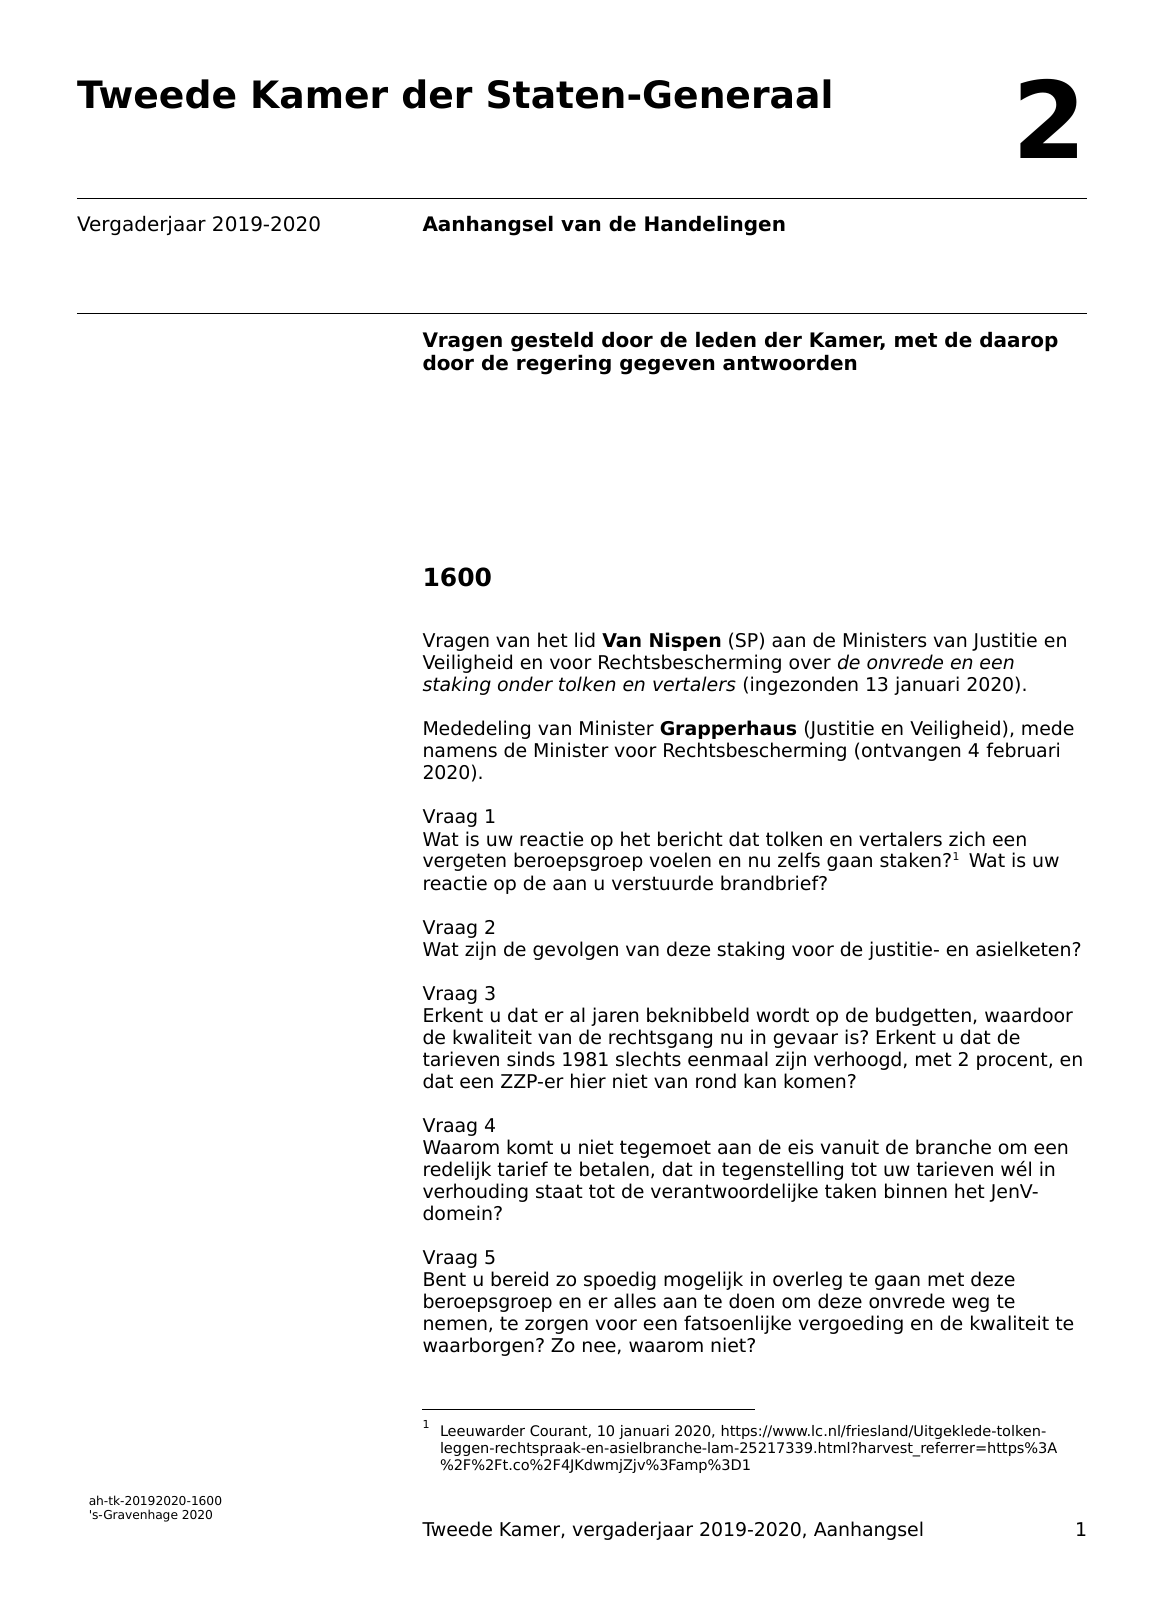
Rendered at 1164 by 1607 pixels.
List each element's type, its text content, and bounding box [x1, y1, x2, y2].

text Vragen van het lid Van Nispen (SP) aan de Ministers van Justitie en Veiligheid en voor Rechtsbescherming over de onvrede en een staking onder tolken en vertalers (ingezonden 13 januari 2020). [422, 630, 1087, 696]
table_header Tweede Kamer der Staten-Generaal [77, 59, 886, 198]
table_cell Aanhangsel van de Handelingen [422, 199, 1087, 313]
table_header 2 [886, 59, 1087, 198]
text Leeuwarder Courant, 10 januari 2020, https://www.lc.nl/friesland/Uitgeklede-tolken-leggen-rechtspraak-en-asielbranche-lam-25217339.html?harvest_referrer=https%3A%2F%2Ft.co%2F4JKdwmjZjv%3Famp%3D1 [422, 1418, 1087, 1474]
text 1600 [422, 563, 1087, 592]
text Erkent u dat er al jaren beknibbeld wordt op de budgetten, waardoor de kwaliteit van de rechtsgang nu in gevaar is? Erkent u dat de tarieven sinds 1981 slechts eenmaal zijn verhoogd, met 2 procent, en dat een ZZP-er hier niet van rond kan komen? [422, 1005, 1087, 1093]
text Wat is uw reactie op het bericht dat tolken en vertalers zich een vergeten beroepsgroep voelen en nu zelfs gaan staken? Wat is uw reactie op de aan u verstuurde brandbrief? [422, 828, 1087, 894]
table_cell Vragen gesteld door de leden der Kamer, met de daarop door de regering gegeven antwoorden [422, 314, 1087, 375]
text Bent u bereid zo spoedig mogelijk in overleg te gaan met deze beroepsgroep en er alles aan te doen om deze onvrede weg te nemen, te zorgen voor een fatsoenlijke vergoeding en de kwaliteit te waarborgen? Zo nee, waarom niet? [422, 1269, 1087, 1357]
text Vraag 4 [422, 1115, 1087, 1137]
text Vraag 2 [422, 917, 1087, 938]
text 's-Gravenhage 2020 [88, 1508, 323, 1522]
text Waarom komt u niet tegemoet aan de eis vanuit de branche om een redelijk tarief te betalen, dat in tegenstelling tot uw tarieven wél in verhouding staat tot de verantwoordelijke taken binnen het JenV-domein? [422, 1137, 1087, 1225]
text Vraag 1 [422, 806, 1087, 828]
text Wat zijn de gevolgen van deze staking voor de justitie- en asielketen? [422, 938, 1087, 961]
text Vraag 3 [422, 983, 1087, 1005]
text Vraag 5 [422, 1247, 1087, 1269]
text ah-tk-20192020-1600 [88, 1494, 323, 1508]
text Mededeling van Minister Grapperhaus (Justitie en Veiligheid), mede namens de Minister voor Rechtsbescherming (ontvangen 4 februari 2020). [422, 718, 1087, 784]
table_cell [77, 314, 422, 375]
table_cell Vergaderjaar 2019-2020 [77, 199, 422, 313]
